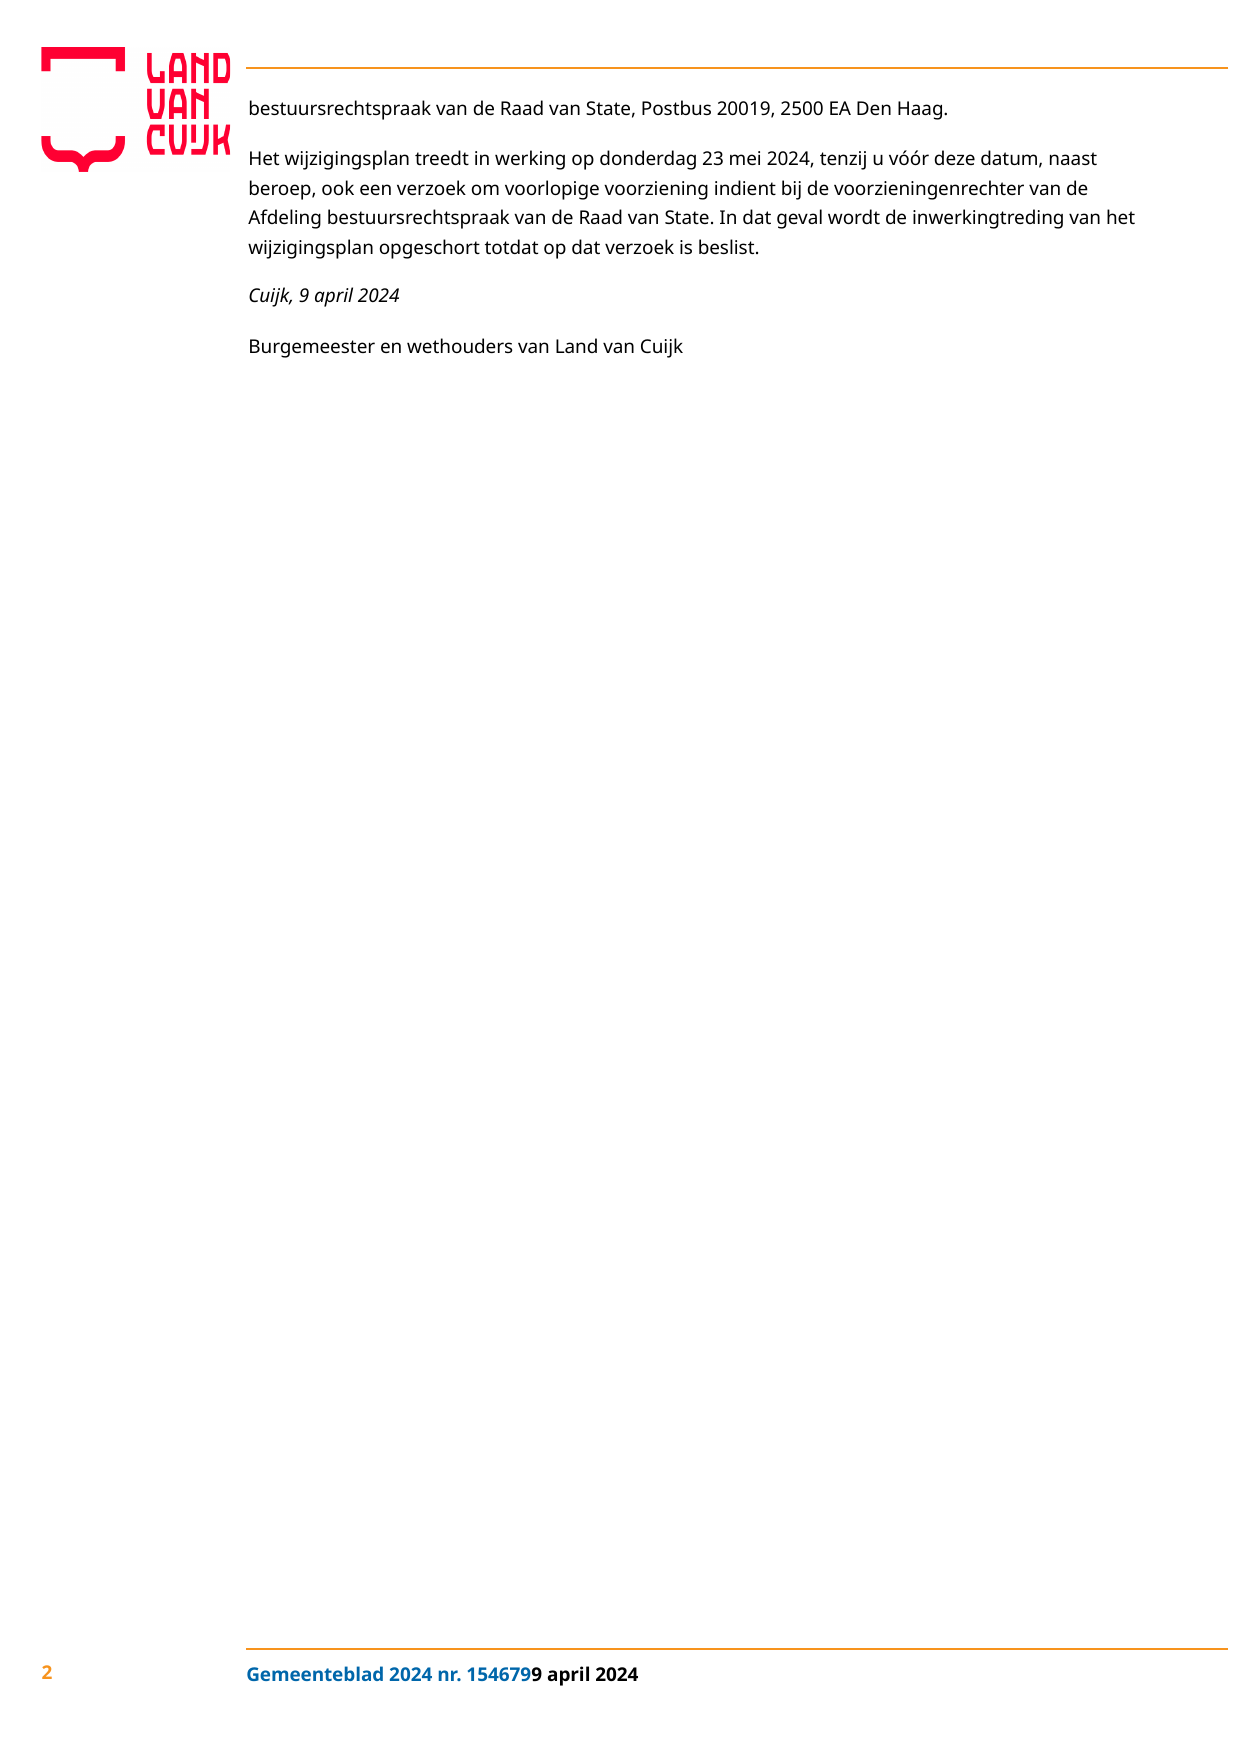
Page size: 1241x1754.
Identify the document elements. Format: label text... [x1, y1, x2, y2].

text Het wijzigingsplan treedt in werking op donderdag 23 mei 2024, tenzij u vóór deze datum, naast beroep, ook een verzoek om voorlopige voorziening indient bij de voorzieningenrechter van de Afdeling bestuursrechtspraak van de Raad van State. In dat geval wordt de inwerkingtreding van het wijzigingsplan opgeschort totdat op dat verzoek is beslist. [248, 145, 1152, 260]
text Burgemeester en wethouders van Land van Cuijk [248, 333, 1152, 359]
text bestuursrechtspraak van de Raad van State, Postbus 20019, 2500 EA Den Haag. [248, 95, 1152, 121]
text Cuijk, 9 april 2024 [248, 282, 1152, 307]
picture [41, 47, 231, 172]
